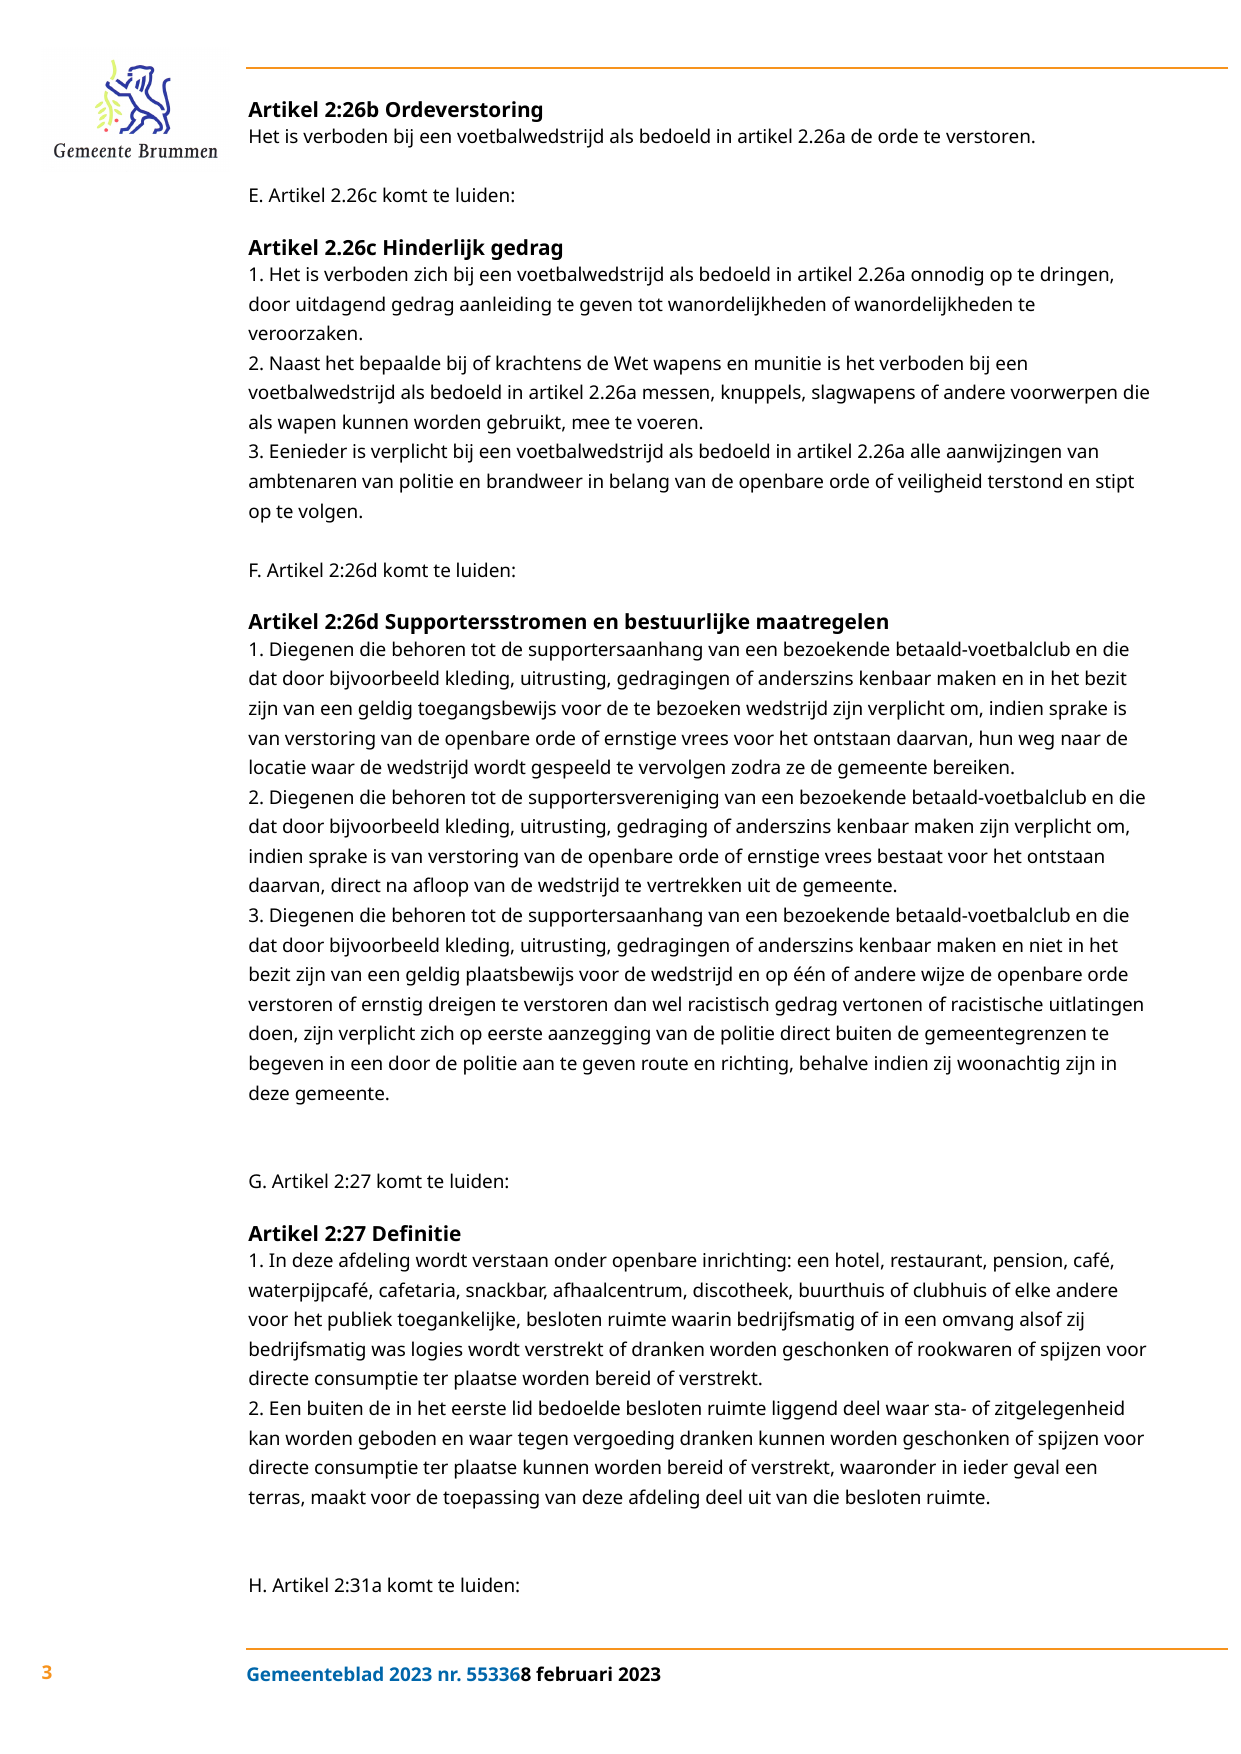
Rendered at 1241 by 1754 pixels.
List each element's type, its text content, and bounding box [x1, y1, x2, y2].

text Artikel 2:26d Supportersstromen en bestuurlijke maatregelen [248, 607, 1152, 636]
text 2. Naast het bepaalde bij of krachtens de Wet wapens en munitie is het verboden bij een voetbalwedstrijd als bedoeld in artikel 2.26a messen, knuppels, slagwapens of andere voorwerpen die als wapen kunnen worden gebruikt, mee te voeren. [248, 350, 1152, 435]
text Artikel 2.26c Hinderlijk gedrag [248, 233, 1152, 261]
picture [41, 47, 231, 172]
text 1. Het is verboden zich bij een voetbalwedstrijd als bedoeld in artikel 2.26a onnodig op te dringen, door uitdagend gedrag aanleiding te geven tot wanordelijkheden of wanordelijkheden te veroorzaken. [248, 261, 1152, 346]
text 3. Diegenen die behoren tot de supportersaanhang van een bezoekende betaald-voetbalclub en die dat door bijvoorbeeld kleding, uitrusting, gedragingen of anderszins kenbaar maken en niet in het bezit zijn van een geldig plaatsbewijs voor de wedstrijd en op één of andere wijze de openbare orde verstoren of ernstig dreigen te verstoren dan wel racistisch gedrag vertonen of racistische uitlatingen doen, zijn verplicht zich op eerste aanzegging van de politie direct buiten de gemeentegrenzen te begeven in een door de politie aan te geven route en richting, behalve indien zij woonachtig zijn in deze gemeente. [248, 902, 1152, 1105]
text F. Artikel 2:26d komt te luiden: [248, 557, 1152, 583]
text 3. Eenieder is verplicht bij een voetbalwedstrijd als bedoeld in artikel 2.26a alle aanwijzingen van ambtenaren van politie en brandweer in belang van de openbare orde of veiligheid terstond en stipt op te volgen. [248, 439, 1152, 524]
text Artikel 2:26b Ordeverstoring [248, 95, 1152, 123]
text G. Artikel 2:27 komt te luiden: [248, 1168, 1152, 1194]
text 2. Een buiten de in het eerste lid bedoelde besloten ruimte liggend deel waar sta- of zitgelegenheid kan worden geboden en waar tegen vergoeding dranken kunnen worden geschonken of spijzen voor directe consumptie ter plaatse kunnen worden bereid of verstrekt, waaronder in ieder geval een terras, maakt voor de toepassing van deze afdeling deel uit van die besloten ruimte. [248, 1395, 1152, 1510]
text 1. In deze afdeling wordt verstaan onder openbare inrichting: een hotel, restaurant, pension, café, waterpijpcafé, cafetaria, snackbar, afhaalcentrum, discotheek, buurthuis of clubhuis of elke andere voor het publiek toegankelijke, besloten ruimte waarin bedrijfsmatig of in een omvang alsof zij bedrijfsmatig was logies wordt verstrekt of dranken worden geschonken of rookwaren of spijzen voor directe consumptie ter plaatse worden bereid of verstrekt. [248, 1247, 1152, 1391]
text 1. Diegenen die behoren tot de supportersaanhang van een bezoekende betaald-voetbalclub en die dat door bijvoorbeeld kleding, uitrusting, gedragingen of anderszins kenbaar maken en in het bezit zijn van een geldig toegangsbewijs voor de te bezoeken wedstrijd zijn verplicht om, indien sprake is van verstoring van de openbare orde of ernstige vrees voor het ontstaan daarvan, hun weg naar de locatie waar de wedstrijd wordt gespeeld te vervolgen zodra ze de gemeente bereiken. [248, 636, 1152, 780]
text E. Artikel 2.26c komt te luiden: [248, 182, 1152, 208]
text H. Artikel 2:31a komt te luiden: [248, 1573, 1152, 1598]
text Artikel 2:27 Definitie [248, 1219, 1152, 1247]
text Het is verboden bij een voetbalwedstrijd als bedoeld in artikel 2.26a de orde te verstoren. [248, 123, 1152, 149]
text 2. Diegenen die behoren tot de supportersvereniging van een bezoekende betaald-voetbalclub en die dat door bijvoorbeeld kleding, uitrusting, gedraging of anderszins kenbaar maken zijn verplicht om, indien sprake is van verstoring van de openbare orde of ernstige vrees bestaat voor het ontstaan daarvan, direct na afloop van de wedstrijd te vertrekken uit de gemeente. [248, 784, 1152, 898]
